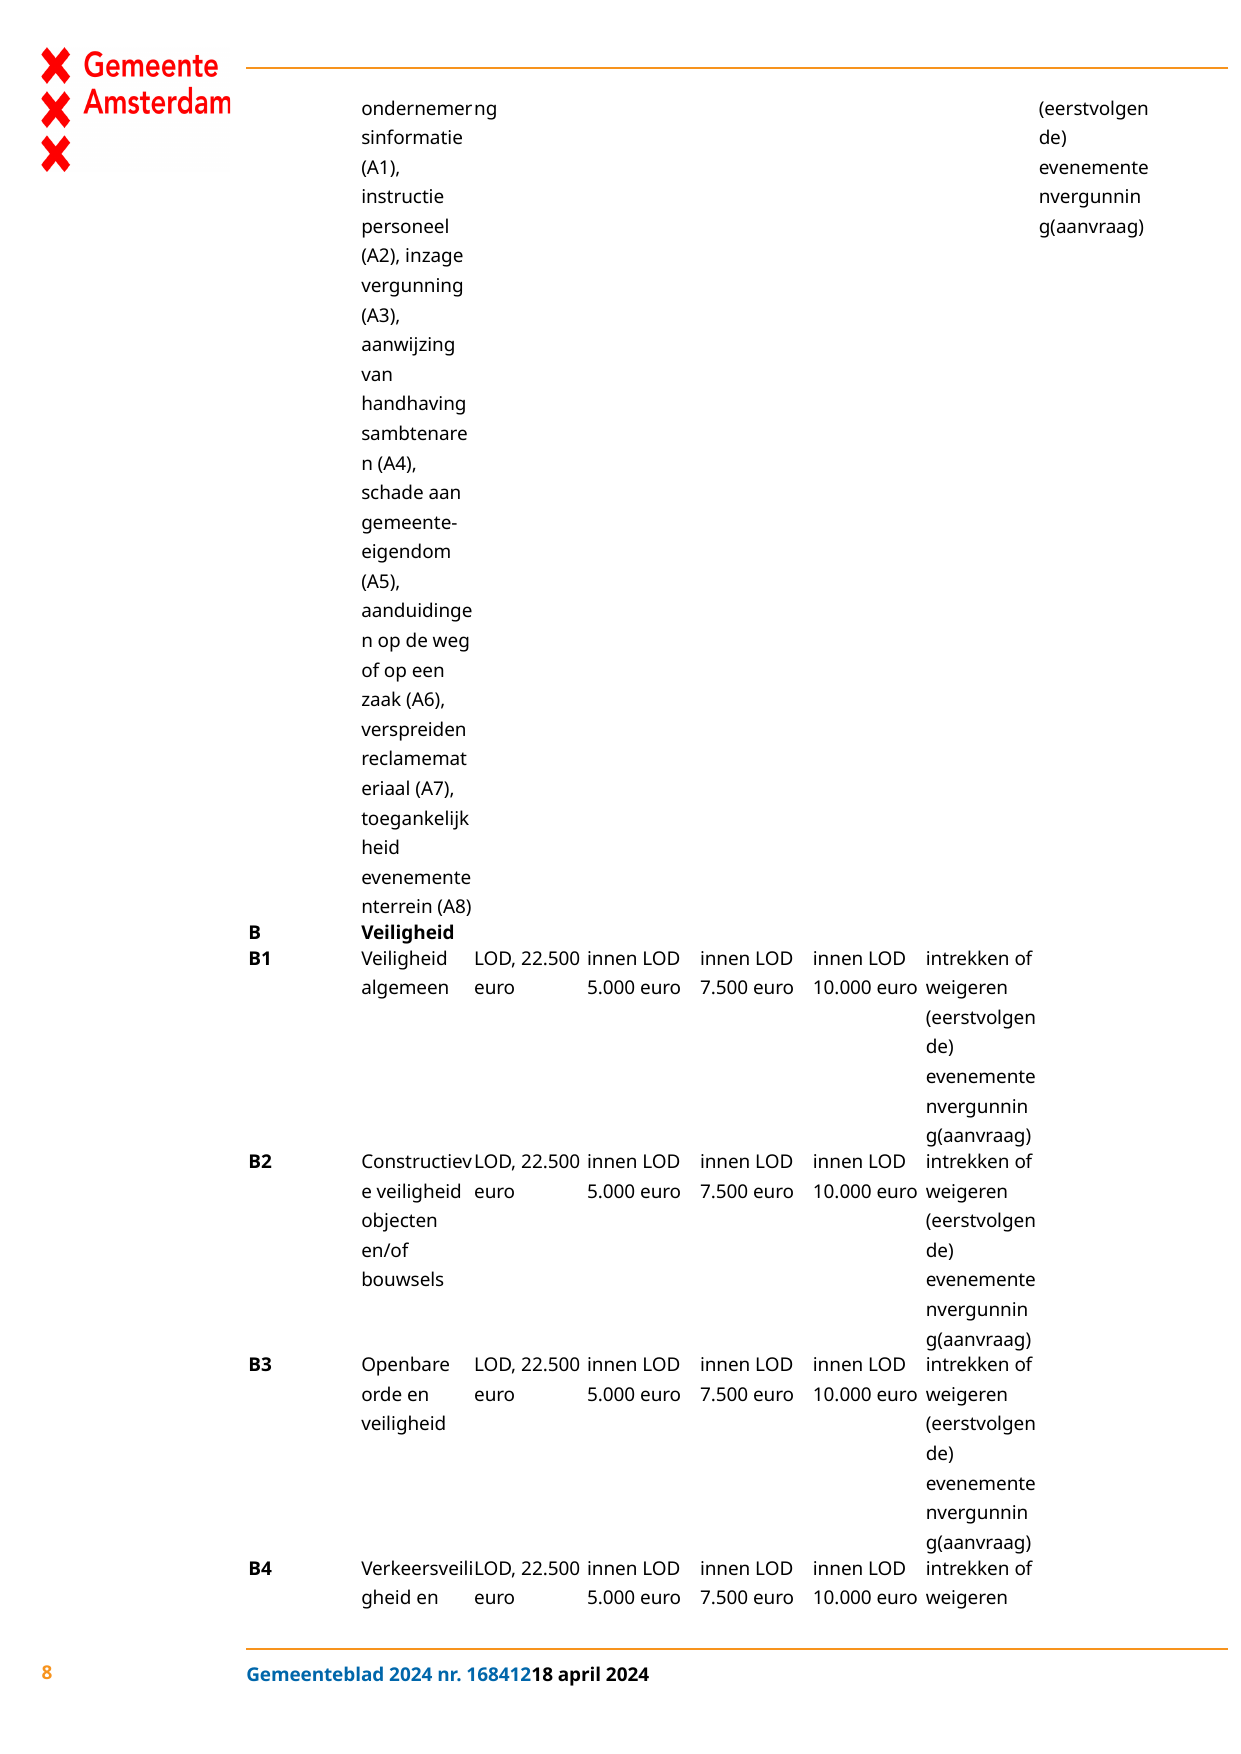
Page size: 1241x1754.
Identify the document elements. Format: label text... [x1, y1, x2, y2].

table_cell Veiligheid algemeen [361, 945, 474, 1148]
table_cell Verkeersveiligheid en [361, 1555, 474, 1610]
table_cell innen LOD 7.500 euro [700, 1148, 813, 1351]
table_cell ng [474, 95, 587, 919]
table_cell B4 [248, 1555, 361, 1610]
table_cell innen LOD 10.000 euro [813, 1351, 926, 1555]
table_cell innen LOD 10.000 euro [813, 1148, 926, 1351]
table_cell intrekken of weigeren (eerstvolgende) evenementenvergunning(aanvraag) [926, 945, 1038, 1148]
table_cell [700, 95, 813, 919]
table_cell [700, 919, 813, 945]
table_cell innen LOD 5.000 euro [587, 945, 700, 1148]
table_cell Veiligheid [361, 919, 474, 945]
table_cell Openbare orde en veiligheid [361, 1351, 474, 1555]
table_cell [813, 919, 926, 945]
table_cell innen LOD 5.000 euro [587, 1351, 700, 1555]
table_cell (eerstvolgende) evenementenvergunning(aanvraag) [1039, 95, 1152, 919]
table_cell Constructieve veiligheid objecten en/of bouwsels [361, 1148, 474, 1351]
table_cell [1039, 1148, 1152, 1351]
table_cell [587, 919, 700, 945]
table_cell [248, 95, 361, 919]
table_cell innen LOD 7.500 euro [700, 1555, 813, 1610]
picture [41, 47, 231, 172]
table_cell [1039, 919, 1152, 945]
table_cell [1039, 1555, 1152, 1610]
table_cell [813, 95, 926, 919]
table_cell ondernemersinformatie (A1), instructie personeel (A2), inzage vergunning (A3), aanwijzing van handhavingsambtenaren (A4), schade aan gemeente-eigendom (A5), aanduidingen op de weg of op een zaak (A6), verspreiden reclamemateriaal (A7), toegankelijkheid evenemententerrein (A8) [361, 95, 474, 919]
table_cell LOD, 22.500 euro [474, 1148, 587, 1351]
table_cell innen LOD 5.000 euro [587, 1555, 700, 1610]
table_cell LOD, 22.500 euro [474, 1555, 587, 1610]
table_cell LOD, 22.500 euro [474, 945, 587, 1148]
table_cell [1039, 945, 1152, 1148]
table_cell B2 [248, 1148, 361, 1351]
table_cell intrekken of weigeren [926, 1555, 1038, 1610]
table_cell [474, 919, 587, 945]
table_cell innen LOD 10.000 euro [813, 1555, 926, 1610]
table_cell innen LOD 7.500 euro [700, 1351, 813, 1555]
table_cell B [248, 919, 361, 945]
table_cell [926, 919, 1038, 945]
table_cell [1039, 1351, 1152, 1555]
table_cell B1 [248, 945, 361, 1148]
table_cell B3 [248, 1351, 361, 1555]
table_cell intrekken of weigeren (eerstvolgende) evenementenvergunning(aanvraag) [926, 1351, 1038, 1555]
table_cell intrekken of weigeren (eerstvolgende) evenementenvergunning(aanvraag) [926, 1148, 1038, 1351]
table_cell innen LOD 10.000 euro [813, 945, 926, 1148]
table_cell LOD, 22.500 euro [474, 1351, 587, 1555]
table_cell [587, 95, 700, 919]
table_cell innen LOD 5.000 euro [587, 1148, 700, 1351]
table_cell innen LOD 7.500 euro [700, 945, 813, 1148]
table_cell [926, 95, 1038, 919]
